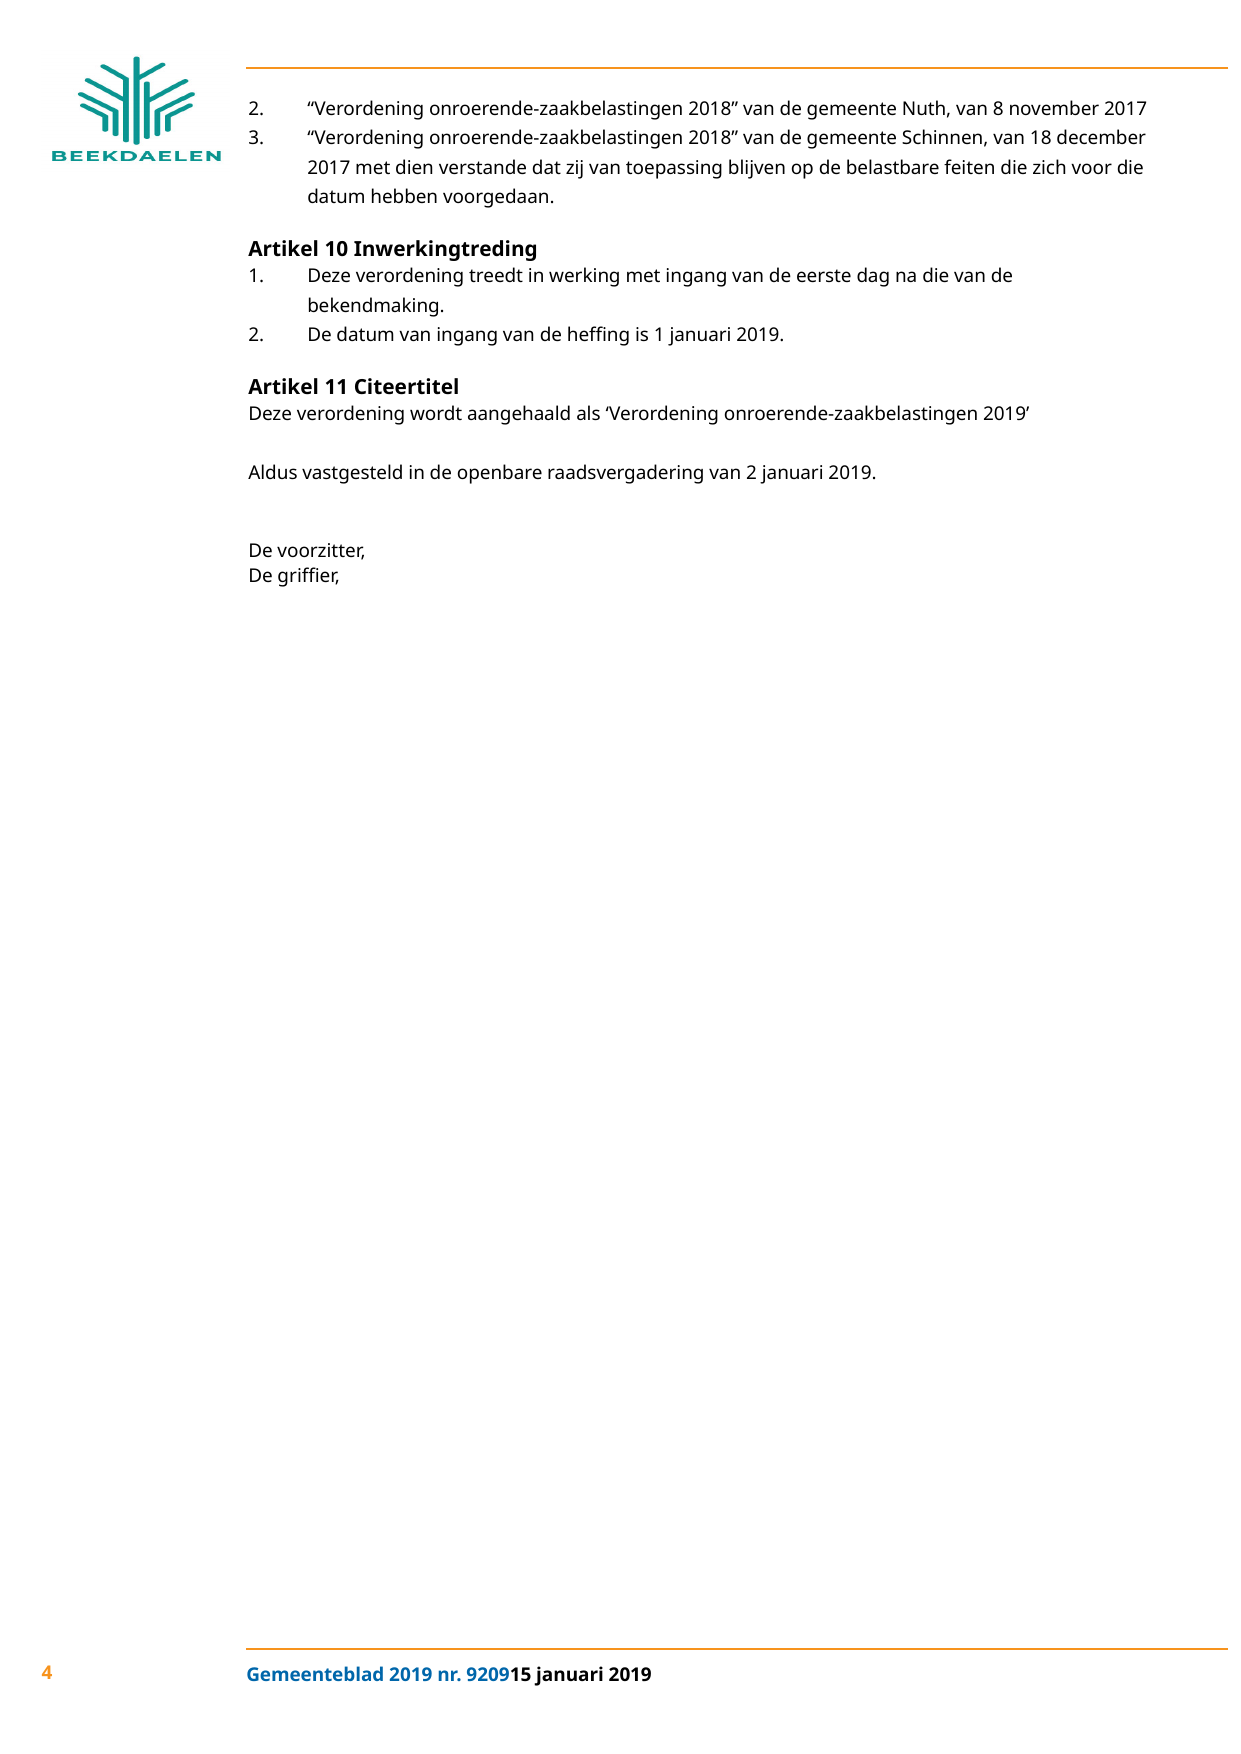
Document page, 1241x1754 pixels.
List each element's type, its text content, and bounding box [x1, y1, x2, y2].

text Aldus vastgesteld in de openbare raadsvergadering van 2 januari 2019. [248, 459, 1152, 485]
list “Verordening onroerende-zaakbelastingen 2018” van de gemeente Schinnen, van 18 december 2017 met dien verstande dat zij van toepassing blijven op de belastbare feiten die zich voor die datum hebben voorgedaan. [248, 124, 1152, 209]
list De datum van ingang van de heffing is 1 januari 2019. [248, 322, 1152, 347]
text De voorzitter, [248, 537, 1152, 562]
text Artikel 10 Inwerkingtreding [248, 234, 1152, 262]
picture [41, 47, 231, 172]
list “Verordening onroerende-zaakbelastingen 2018” van de gemeente Nuth, van 8 november 2017 [248, 95, 1152, 121]
text Deze verordening wordt aangehaald als ‘Verordening onroerende-zaakbelastingen 2019’ [248, 400, 1152, 426]
text De griffier, [248, 562, 1152, 588]
list Deze verordening treedt in werking met ingang van de eerste dag na die van de bekendmaking. [248, 262, 1152, 318]
text Artikel 11 Citeertitel [248, 372, 1152, 400]
